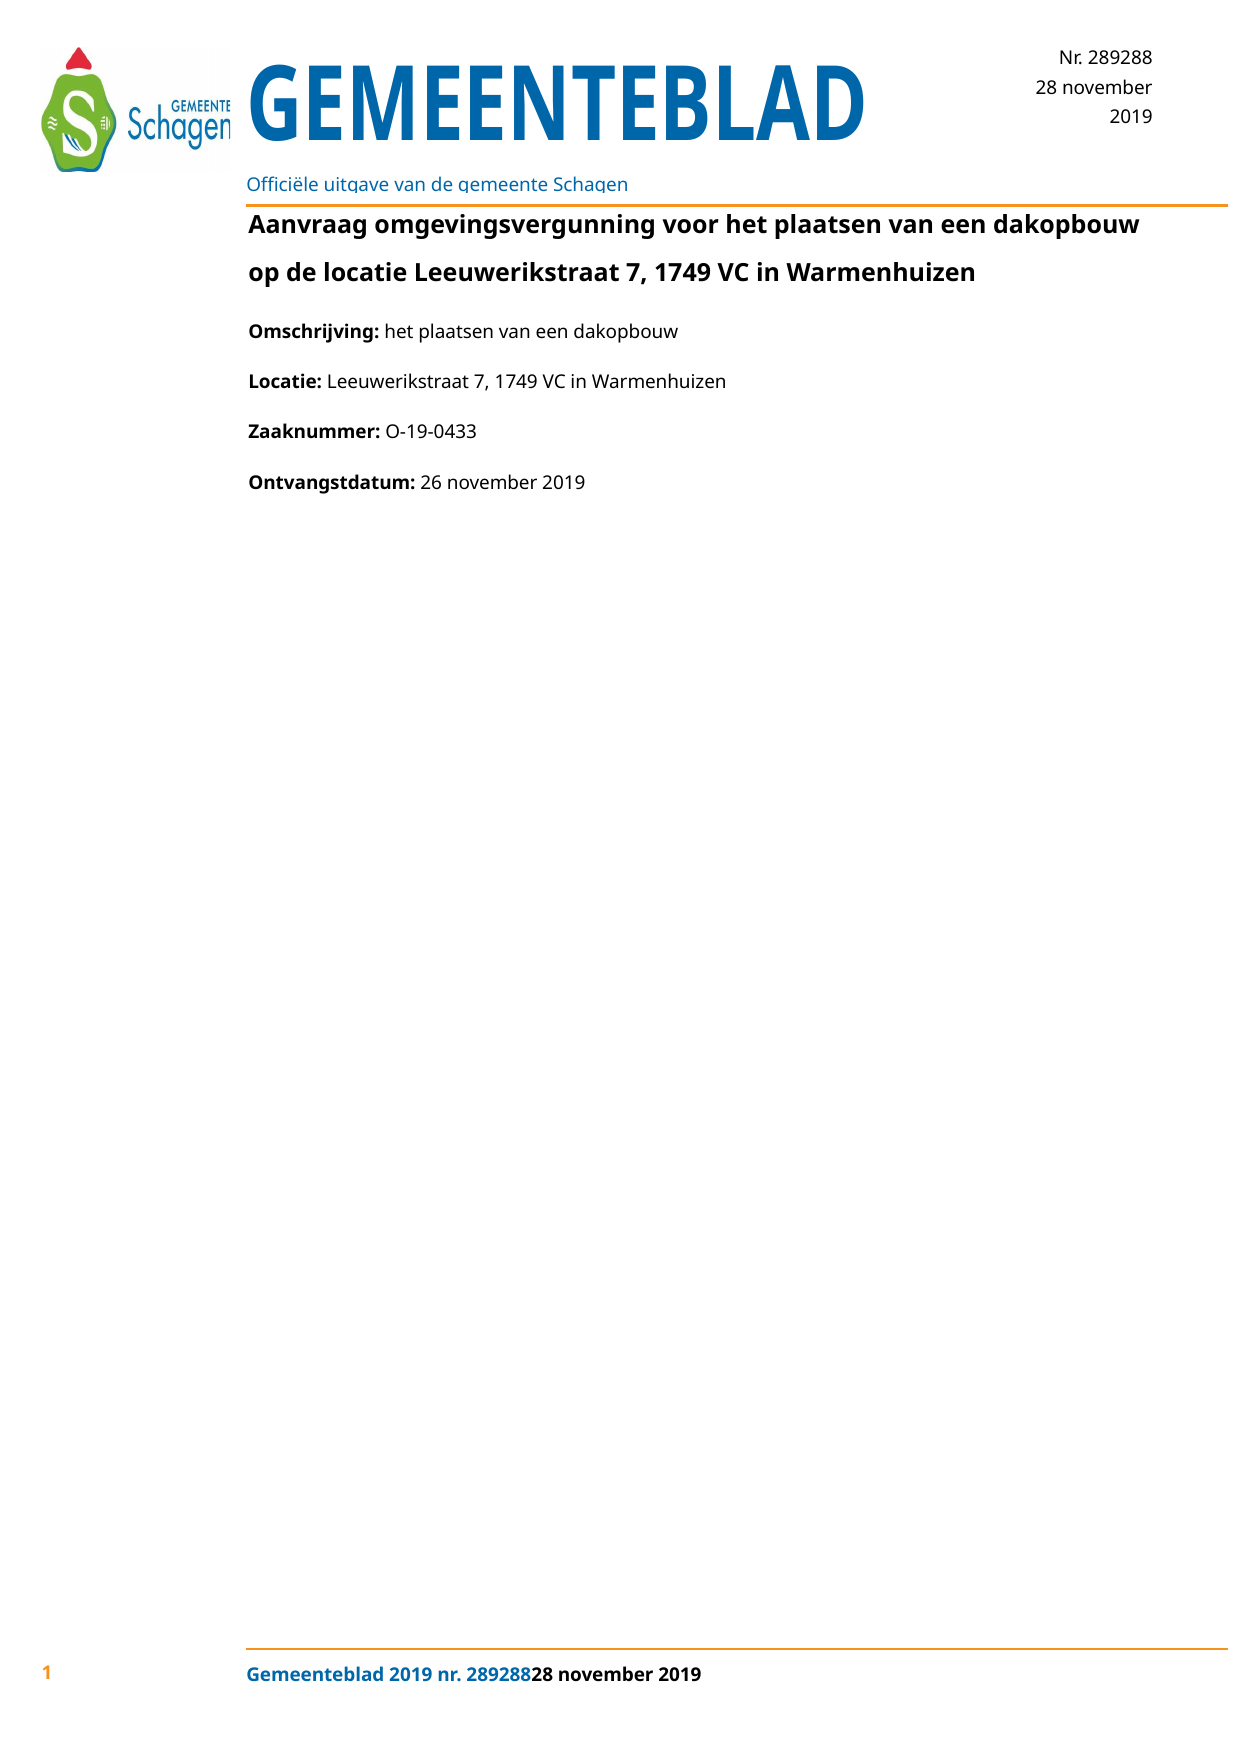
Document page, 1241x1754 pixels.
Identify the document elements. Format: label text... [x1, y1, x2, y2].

text Aanvraag omgevingsvergunning voor het plaatsen van een dakopbouw op de locatie Leeuwerikstraat 7, 1749 VC in Warmenhuizen [248, 207, 1152, 288]
text Omschrijving: het plaatsen van een dakopbouw [248, 318, 1152, 344]
text Locatie: Leeuwerikstraat 7, 1749 VC in Warmenhuizen [248, 368, 1152, 394]
picture [41, 47, 231, 172]
text Zaaknummer: O-19-0433 [248, 419, 1152, 444]
text Ontvangstdatum: 26 november 2019 [248, 469, 1152, 495]
